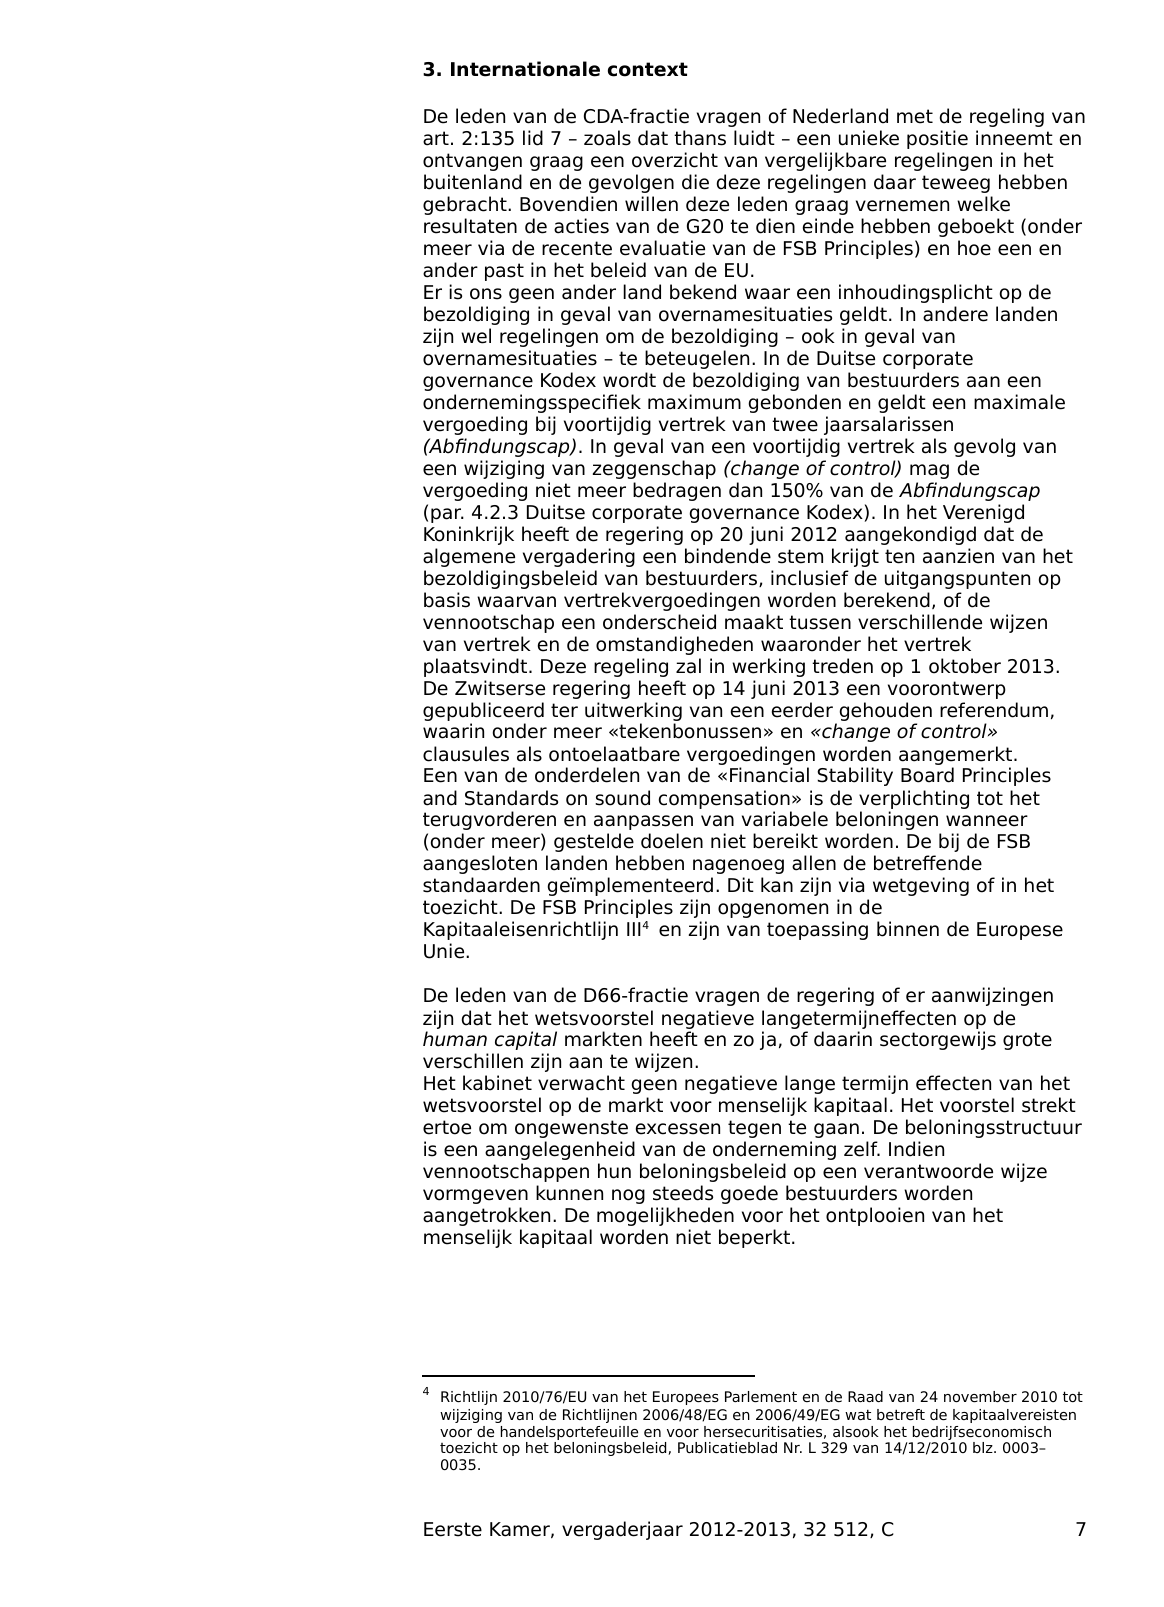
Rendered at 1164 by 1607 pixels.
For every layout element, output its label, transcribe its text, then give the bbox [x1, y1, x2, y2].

subtitle 3. Internationale context [422, 59, 1087, 81]
text Het kabinet verwacht geen negatieve lange termijn effecten van het wetsvoorstel op de markt voor menselijk kapitaal. Het voorstel strekt ertoe om ongewenste excessen tegen te gaan. De beloningsstructuur is een aangelegenheid van de onderneming zelf. Indien vennootschappen hun beloningsbeleid op een verantwoorde wijze vormgeven kunnen nog steeds goede bestuurders worden aangetrokken. De mogelijkheden voor het ontplooien van het menselijk kapitaal worden niet beperkt. [422, 1073, 1087, 1249]
text Een van de onderdelen van de «Financial Stability Board Principles and Standards on sound compensation» is de verplichting tot het terugvorderen en aanpassen van variabele beloningen wanneer (onder meer) gestelde doelen niet bereikt worden. De bij de FSB aangesloten landen hebben nagenoeg allen de betreffende standaarden geïmplementeerd. Dit kan zijn via wetgeving of in het toezicht. De FSB Principles zijn opgenomen in de Kapitaaleisenrichtlijn III en zijn van toepassing binnen de Europese Unie. [422, 765, 1087, 963]
text Er is ons geen ander land bekend waar een inhoudingsplicht op de bezoldiging in geval van overnamesituaties geldt. In andere landen zijn wel regelingen om de bezoldiging – ook in geval van overnamesituaties – te beteugelen. In de Duitse corporate governance Kodex wordt de bezoldiging van bestuurders aan een ondernemingsspecifiek maximum gebonden en geldt een maximale vergoeding bij voortijdig vertrek van twee jaarsalarissen (Abfindungscap). In geval van een voortijdig vertrek als gevolg van een wijziging van zeggenschap (change of control) mag de vergoeding niet meer bedragen dan 150% van de Abfindungscap (par. 4.2.3 Duitse corporate governance Kodex). In het Verenigd Koninkrijk heeft de regering op 20 juni 2012 aangekondigd dat de algemene vergadering een bindende stem krijgt ten aanzien van het bezoldigingsbeleid van bestuurders, inclusief de uitgangspunten op basis waarvan vertrekvergoedingen worden berekend, of de vennootschap een onderscheid maakt tussen verschillende wijzen van vertrek en de omstandigheden waaronder het vertrek plaatsvindt. Deze regeling zal in werking treden op 1 oktober 2013. De Zwitserse regering heeft op 14 juni 2013 een voorontwerp gepubliceerd ter uitwerking van een eerder gehouden referendum, waarin onder meer «tekenbonussen» en «change of control» clausules als ontoelaatbare vergoedingen worden aangemerkt. [422, 282, 1087, 765]
text Richtlijn 2010/76/EU van het Europees Parlement en de Raad van 24 november 2010 tot wijziging van de Richtlijnen 2006/48/EG en 2006/49/EG wat betreft de kapitaalvereisten voor de handelsportefeuille en voor hersecuritisaties, alsook het bedrijfseconomisch toezicht op het beloningsbeleid, Publicatieblad Nr. L 329 van 14/12/2010 blz. 0003–0035. [422, 1385, 1087, 1474]
text De leden van de CDA-fractie vragen of Nederland met de regeling van art. 2:135 lid 7 – zoals dat thans luidt – een unieke positie inneemt en ontvangen graag een overzicht van vergelijkbare regelingen in het buitenland en de gevolgen die deze regelingen daar teweeg hebben gebracht. Bovendien willen deze leden graag vernemen welke resultaten de acties van de G20 te dien einde hebben geboekt (onder meer via de recente evaluatie van de FSB Principles) en hoe een en ander past in het beleid van de EU. [422, 106, 1087, 282]
text De leden van de D66-fractie vragen de regering of er aanwijzingen zijn dat het wetsvoorstel negatieve langetermijneffecten op de human capital markten heeft en zo ja, of daarin sectorgewijs grote verschillen zijn aan te wijzen. [422, 985, 1087, 1073]
